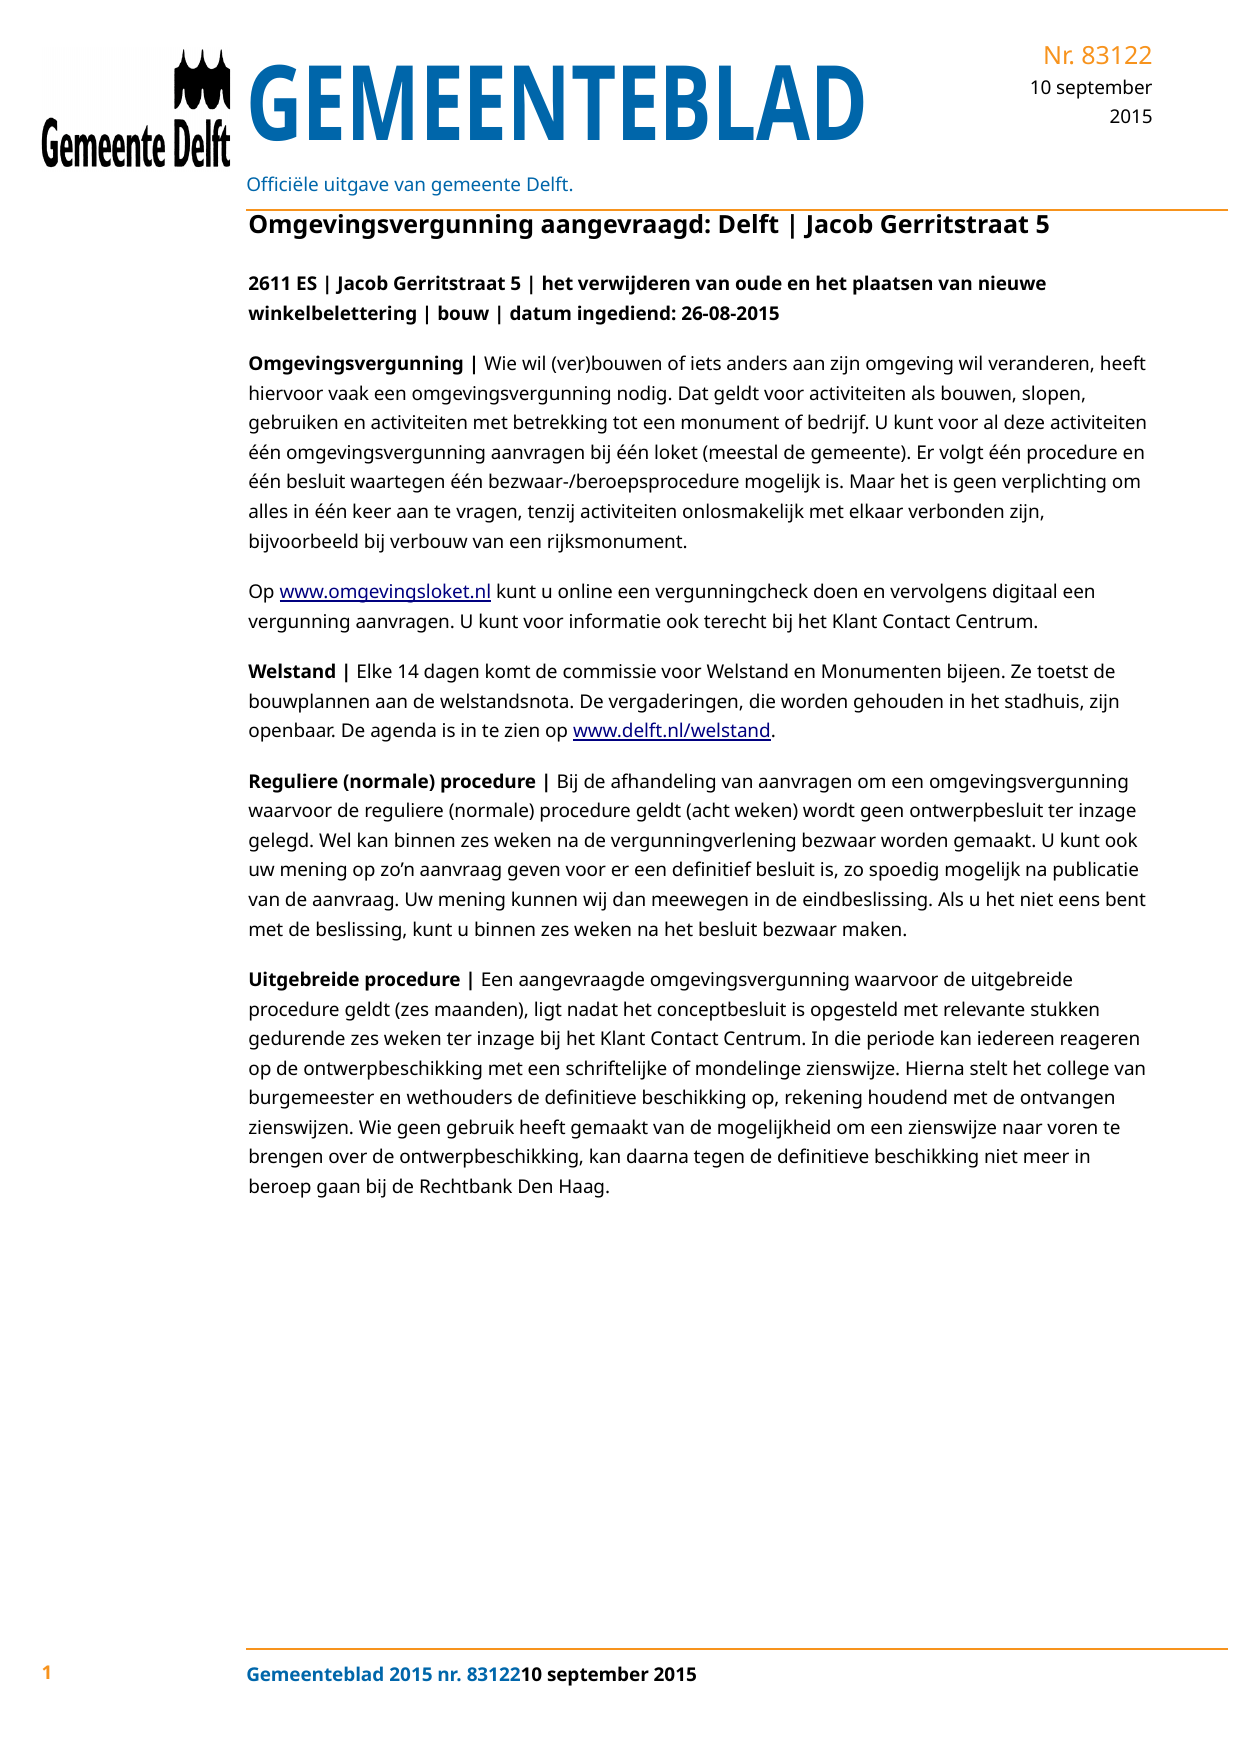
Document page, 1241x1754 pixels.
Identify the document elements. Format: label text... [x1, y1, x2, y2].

text Uitgebreide procedure | Een aangevraagde omgevingsvergunning waarvoor de uitgebreide procedure geldt (zes maanden), ligt nadat het conceptbesluit is opgesteld met relevante stukken gedurende zes weken ter inzage bij het Klant Contact Centrum. In die periode kan iedereen reageren op de ontwerpbeschikking met een schriftelijke of mondelinge zienswijze. Hierna stelt het college van burgemeester en wethouders de definitieve beschikking op, rekening houdend met de ontvangen zienswijzen. Wie geen gebruik heeft gemaakt van de mogelijkheid om een zienswijze naar voren te brengen over de ontwerpbeschikking, kan daarna tegen de definitieve beschikking niet meer in beroep gaan bij de Rechtbank Den Haag. [248, 966, 1152, 1199]
text Welstand | Elke 14 dagen komt de commissie voor Welstand en Monumenten bijeen. Ze toetst de bouwplannen aan de welstandsnota. De vergaderingen, die worden gehouden in het stadhuis, zijn openbaar. De agenda is in te zien op www.delft.nl/welstand. [248, 658, 1152, 743]
text 2611 ES | Jacob Gerritstraat 5 | het verwijderen van oude en het plaatsen van nieuwe winkelbelettering | bouw | datum ingediend: 26-08-2015 [248, 270, 1152, 326]
text Omgevingsvergunning | Wie wil (ver)bouwen of iets anders aan zijn omgeving wil veranderen, heeft hiervoor vaak een omgevingsvergunning nodig. Dat geldt voor activiteiten als bouwen, slopen, gebruiken en activiteiten met betrekking tot een monument of bedrijf. U kunt voor al deze activiteiten één omgevingsvergunning aanvragen bij één loket (meestal de gemeente). Er volgt één procedure en één besluit waartegen één bezwaar-/beroepsprocedure mogelijk is. Maar het is geen verplichting om alles in één keer aan te vragen, tenzij activiteiten onlosmakelijk met elkaar verbonden zijn, bijvoorbeeld bij verbouw van een rijksmonument. [248, 350, 1152, 553]
picture [41, 47, 231, 172]
text Omgevingsvergunning aangevraagd: Delft | Jacob Gerritstraat 5 [248, 211, 1152, 241]
text Op www.omgevingsloket.nl kunt u online een vergunningcheck doen en vervolgens digitaal een vergunning aanvragen. U kunt voor informatie ook terecht bij het Klant Contact Centrum. [248, 578, 1152, 633]
text Reguliere (normale) procedure | Bij de afhandeling van aanvragen om een omgevingsvergunning waarvoor de reguliere (normale) procedure geldt (acht weken) wordt geen ontwerpbesluit ter inzage gelegd. Wel kan binnen zes weken na de vergunningverlening bezwaar worden gemaakt. U kunt ook uw mening op zo’n aanvraag geven voor er een definitief besluit is, zo spoedig mogelijk na publicatie van de aanvraag. Uw mening kunnen wij dan meewegen in de eindbeslissing. Als u het niet eens bent met de beslissing, kunt u binnen zes weken na het besluit bezwaar maken. [248, 768, 1152, 941]
